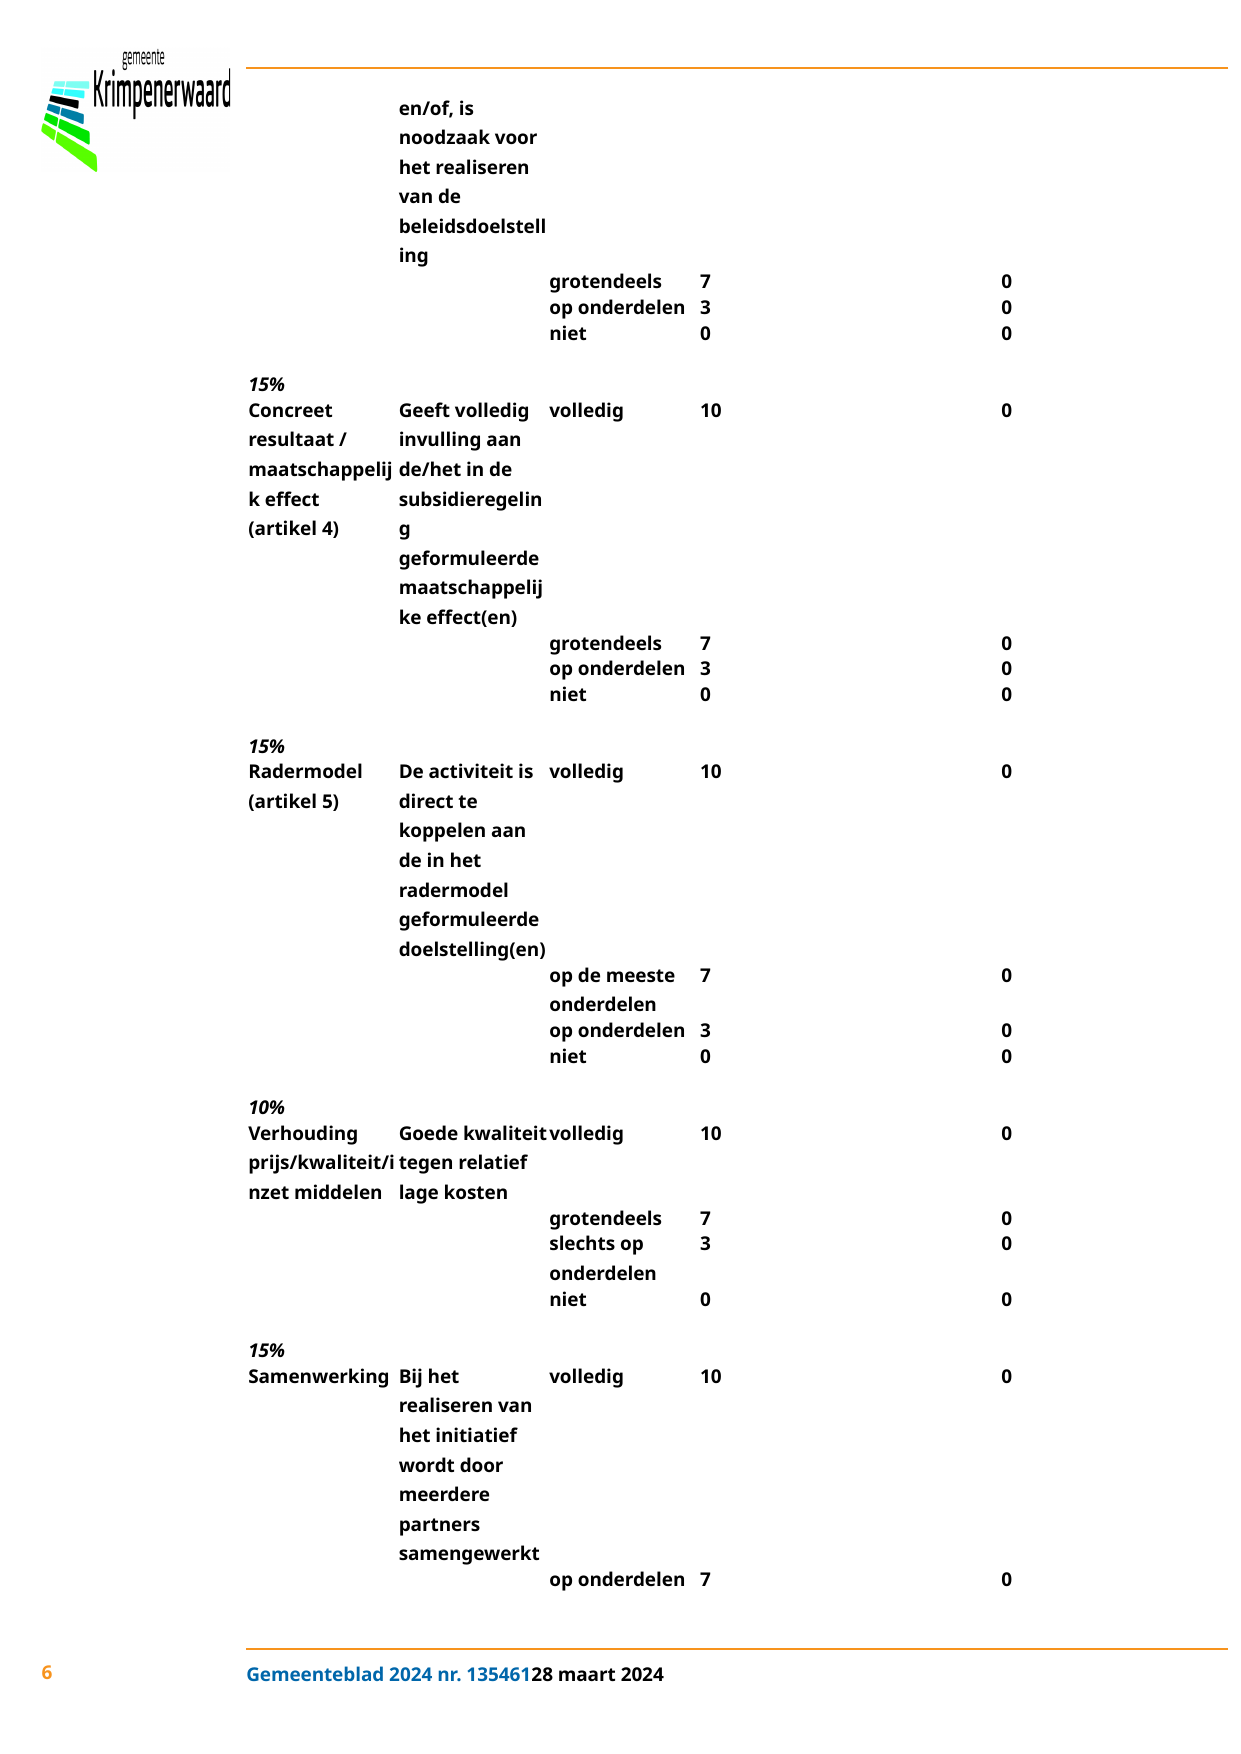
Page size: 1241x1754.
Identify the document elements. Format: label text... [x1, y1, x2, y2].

table_cell [248, 346, 1001, 371]
table_cell en/of, is noodzaak voor het realiseren van de beleidsdoelstelling [399, 95, 549, 268]
table_cell 0 [1001, 656, 1152, 681]
table_cell 0 [1001, 1017, 1152, 1043]
table_cell [850, 1286, 1001, 1312]
picture [41, 47, 231, 172]
table_cell [850, 707, 1001, 733]
table_cell op onderdelen [549, 1017, 700, 1043]
table_cell [248, 962, 398, 1017]
table_cell [248, 1043, 398, 1068]
table_cell 0 [700, 1286, 850, 1312]
table_cell [1001, 371, 1152, 397]
table_cell volledig [549, 759, 700, 962]
table_cell 0 [1001, 962, 1152, 1017]
table_cell grotendeels [549, 630, 700, 656]
table_cell [248, 294, 398, 320]
table_cell 3 [700, 1017, 850, 1043]
table_cell [850, 1231, 1001, 1286]
table_cell [399, 656, 549, 681]
table_cell [248, 95, 398, 268]
table_cell op onderdelen [549, 1566, 700, 1592]
table_cell [248, 1017, 398, 1043]
table_cell [399, 1312, 549, 1337]
table_cell [850, 1312, 1001, 1337]
table_cell [700, 707, 850, 733]
table_cell 15% [248, 371, 1001, 397]
table_cell [850, 656, 1001, 681]
table_cell 3 [700, 656, 850, 681]
table_cell 0 [1001, 1043, 1152, 1068]
table_cell [549, 707, 700, 733]
table_cell [399, 320, 549, 346]
table_cell 10 [700, 397, 850, 630]
table_cell 0 [1001, 1286, 1152, 1312]
table_cell 0 [1001, 1205, 1152, 1231]
table_cell [850, 269, 1001, 294]
table_cell 0 [1001, 1120, 1152, 1205]
table_cell 0 [700, 1043, 850, 1068]
table_cell niet [549, 1043, 700, 1068]
table_cell [399, 707, 549, 733]
table_cell 10 [700, 1120, 850, 1205]
table_cell 7 [700, 269, 850, 294]
table_cell [1001, 1312, 1152, 1337]
table_cell [549, 1312, 700, 1337]
table_cell [248, 681, 398, 707]
table_cell niet [549, 1286, 700, 1312]
table_cell [1001, 1069, 1152, 1094]
table_cell Verhouding prijs/kwaliteit/inzet middelen [248, 1120, 398, 1205]
table_cell [700, 1069, 850, 1094]
table_cell 15% [248, 733, 1001, 758]
table_cell [1001, 95, 1152, 268]
table_cell 7 [700, 1205, 850, 1231]
table_cell [700, 95, 850, 268]
table_cell [850, 320, 1001, 346]
table_cell Radermodel (artikel 5) [248, 759, 398, 962]
table_cell 0 [700, 320, 850, 346]
table_cell [399, 962, 549, 1017]
table_cell 0 [1001, 294, 1152, 320]
table_cell [248, 656, 398, 681]
table_cell [850, 1363, 1001, 1566]
table_cell De activiteit is direct te koppelen aan de in het radermodel geformuleerde doelstelling(en) [399, 759, 549, 962]
table_cell 0 [1001, 1363, 1152, 1566]
table_cell [399, 1231, 549, 1286]
table_cell volledig [549, 397, 700, 630]
table_cell 0 [700, 681, 850, 707]
table_cell [850, 1017, 1001, 1043]
table_cell volledig [549, 1120, 700, 1205]
table_cell [850, 1205, 1001, 1231]
table_cell Geeft volledig invulling aan de/het in de subsidieregeling geformuleerde maatschappelijke effect(en) [399, 397, 549, 630]
table_cell [850, 630, 1001, 656]
table_cell 0 [1001, 320, 1152, 346]
table_cell [248, 1286, 398, 1312]
table_cell [850, 294, 1001, 320]
table_cell [850, 95, 1001, 268]
table_cell 15% [248, 1338, 1001, 1363]
table_cell op onderdelen [549, 294, 700, 320]
table_cell grotendeels [549, 269, 700, 294]
table_cell Goede kwaliteit tegen relatief lage kosten [399, 1120, 549, 1205]
table_cell volledig [549, 1363, 700, 1566]
table_cell [248, 707, 398, 733]
table_cell 10 [700, 759, 850, 962]
table_cell [399, 1017, 549, 1043]
table_cell [850, 397, 1001, 630]
table_cell [549, 1069, 700, 1094]
table_cell [850, 1069, 1001, 1094]
table_cell [399, 1069, 549, 1094]
table_cell [549, 95, 700, 268]
table_cell [1001, 1094, 1152, 1120]
table_cell 7 [700, 630, 850, 656]
table_cell 0 [1001, 1566, 1152, 1592]
table_cell [399, 630, 549, 656]
table_cell [850, 1120, 1001, 1205]
table_cell [1001, 346, 1152, 371]
table_cell [248, 1566, 398, 1592]
table_cell Samenwerking [248, 1363, 398, 1566]
table_cell [399, 1205, 549, 1231]
table_cell op de meeste onderdelen [549, 962, 700, 1017]
table_cell op onderdelen [549, 656, 700, 681]
table_cell [1001, 733, 1152, 758]
table_cell [850, 759, 1001, 962]
table_cell [248, 269, 398, 294]
table_cell [248, 1069, 398, 1094]
table_cell 10 [700, 1363, 850, 1566]
table_cell [399, 1286, 549, 1312]
table_cell [248, 1231, 398, 1286]
table_cell [399, 269, 549, 294]
table_cell 0 [1001, 1231, 1152, 1286]
table_cell 7 [700, 962, 850, 1017]
table_cell 0 [1001, 397, 1152, 630]
table_cell [1001, 1338, 1152, 1363]
table_cell 10% [248, 1094, 1001, 1120]
table_cell 3 [700, 1231, 850, 1286]
table_cell 7 [700, 1566, 850, 1592]
table_cell niet [549, 681, 700, 707]
table_cell [248, 1205, 398, 1231]
table_cell [850, 962, 1001, 1017]
table_cell slechts op onderdelen [549, 1231, 700, 1286]
table_cell 0 [1001, 681, 1152, 707]
table_cell [850, 681, 1001, 707]
table_cell Concreet resultaat / maatschappelijk effect (artikel 4) [248, 397, 398, 630]
table_cell Bij het realiseren van het initiatief wordt door meerdere partners samengewerkt [399, 1363, 549, 1566]
table_cell [248, 320, 398, 346]
table_cell [399, 1043, 549, 1068]
table_cell [850, 1043, 1001, 1068]
table_cell [399, 681, 549, 707]
table_cell 0 [1001, 269, 1152, 294]
table_cell [248, 1312, 398, 1337]
table_cell [700, 1312, 850, 1337]
table_cell 0 [1001, 759, 1152, 962]
table_cell grotendeels [549, 1205, 700, 1231]
table_cell [399, 1566, 549, 1592]
table_cell [248, 630, 398, 656]
table_cell niet [549, 320, 700, 346]
table_cell [850, 1566, 1001, 1592]
table_cell 0 [1001, 630, 1152, 656]
table_cell 3 [700, 294, 850, 320]
table_cell [1001, 707, 1152, 733]
table_cell [399, 294, 549, 320]
